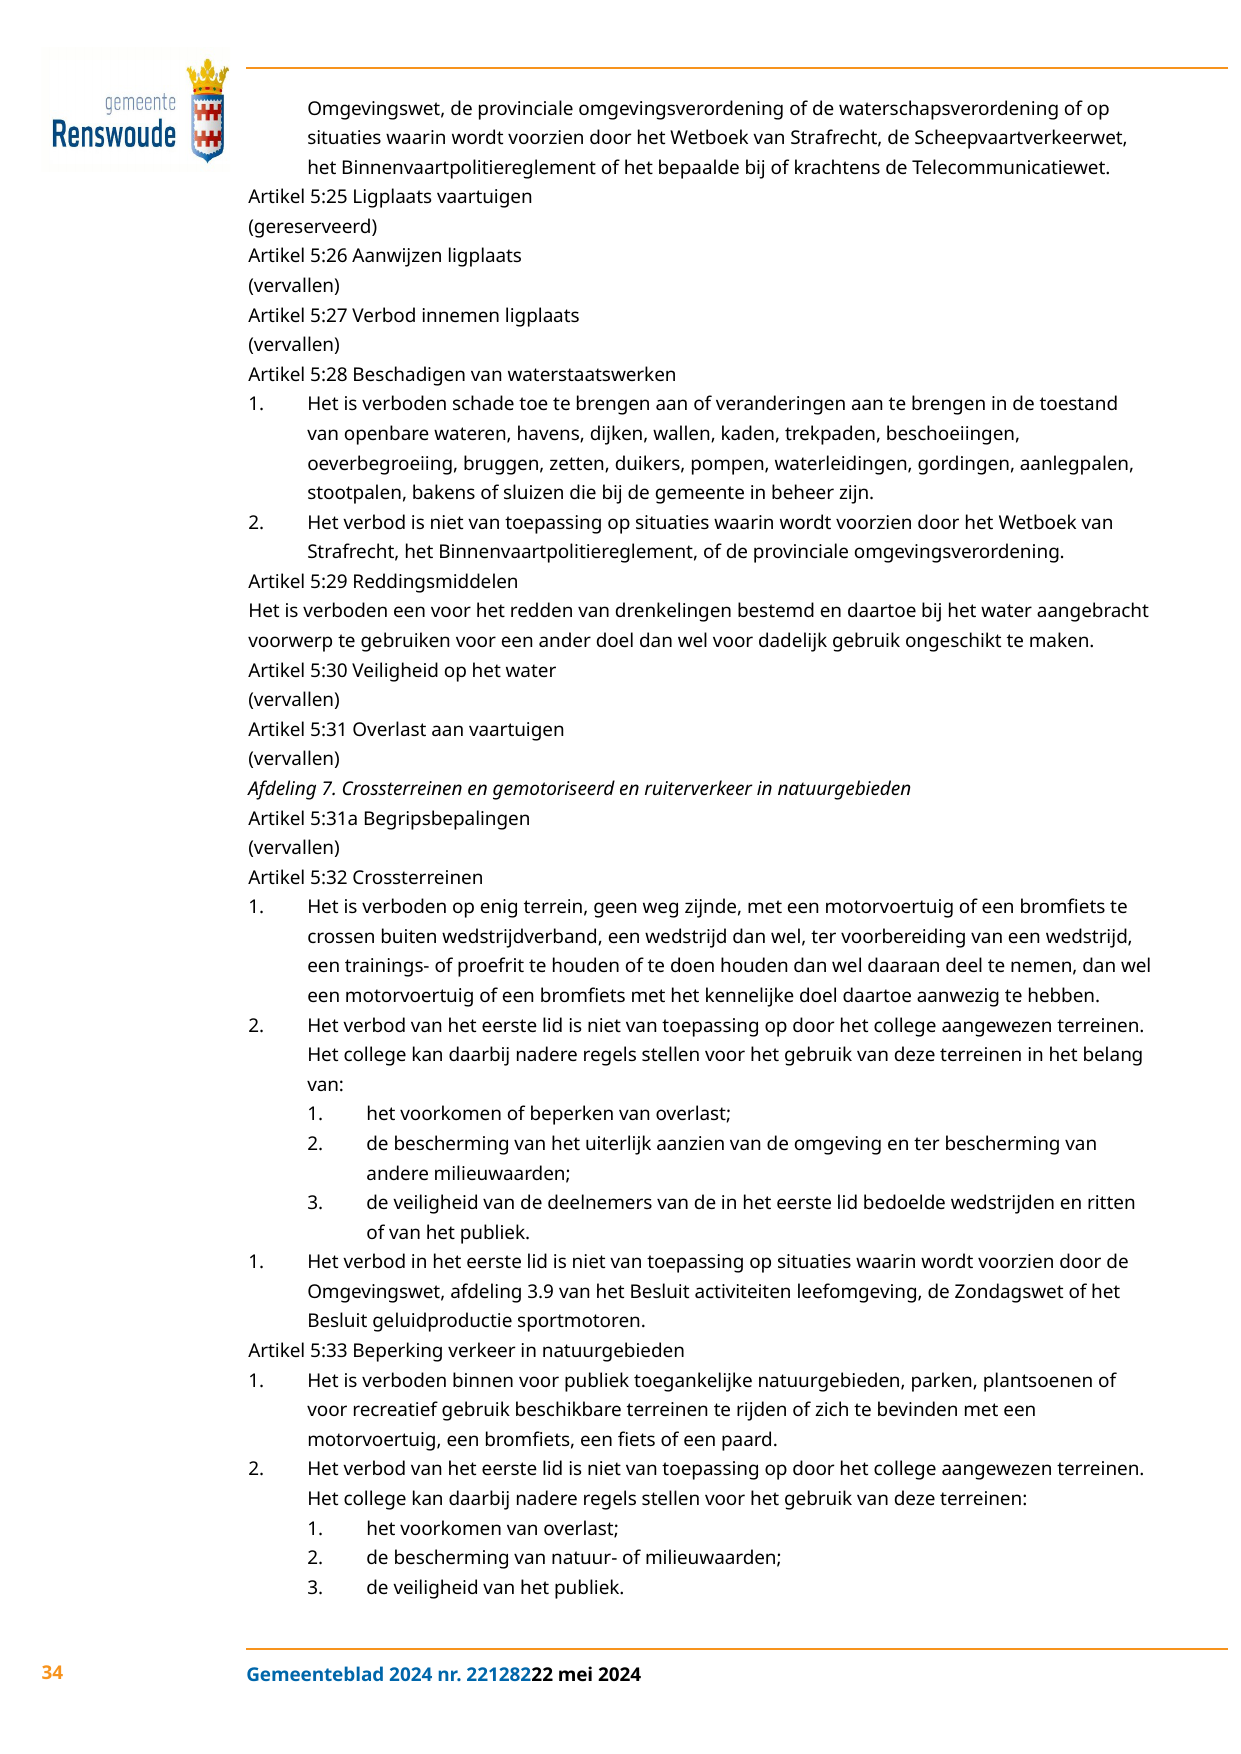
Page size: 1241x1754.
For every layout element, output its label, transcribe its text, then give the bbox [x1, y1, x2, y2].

list Het verbod is niet van toepassing op situaties waarin wordt voorzien door het Wetboek van Strafrecht, het Binnenvaartpolitiereglement, of de provinciale omgevingsverordening. [248, 509, 1152, 564]
list Het is verboden schade toe te brengen aan of veranderingen aan te brengen in de toestand van openbare wateren, havens, dijken, wallen, kaden, trekpaden, beschoeiingen, oeverbegroeiing, bruggen, zetten, duikers, pompen, waterleidingen, gordingen, aanlegpalen, stootpalen, bakens of sluizen die bij de gemeente in beheer zijn. [248, 391, 1152, 505]
text Artikel 5:33 Beperking verkeer in natuurgebieden [248, 1337, 1152, 1363]
list Het verbod van het eerste lid is niet van toepassing op door het college aangewezen terreinen. Het college kan daarbij nadere regels stellen voor het gebruik van deze terreinen: [248, 1456, 1152, 1511]
text (vervallen) [248, 834, 1152, 860]
text Artikel 5:31 Overlast aan vaartuigen [248, 716, 1152, 742]
list Het is verboden op enig terrein, geen weg zijnde, met een motorvoertuig of een bromfiets te crossen buiten wedstrijdverband, een wedstrijd dan wel, ter voorbereiding van een wedstrijd, een trainings- of proefrit te houden of te doen houden dan wel daaraan deel te nemen, dan wel een motorvoertuig of een bromfiets met het kennelijke doel daartoe aanwezig te hebben. [248, 893, 1152, 1008]
list de bescherming van het uiterlijk aanzien van de omgeving en ter bescherming van andere milieuwaarden; [307, 1130, 1152, 1186]
text Artikel 5:28 Beschadigen van waterstaatswerken [248, 361, 1152, 387]
text (gereserveerd) [248, 213, 1152, 239]
text (vervallen) [248, 272, 1152, 298]
list de veiligheid van het publiek. [307, 1574, 1152, 1600]
picture [41, 47, 231, 172]
text (vervallen) [248, 746, 1152, 771]
text (vervallen) [248, 331, 1152, 357]
list de bescherming van natuur- of milieuwaarden; [307, 1544, 1152, 1570]
list Het verbod in het eerste lid is niet van toepassing op situaties waarin wordt voorzien door de Omgevingswet, afdeling 3.9 van het Besluit activiteiten leefomgeving, de Zondagswet of het Besluit geluidproductie sportmotoren. [248, 1248, 1152, 1333]
text Artikel 5:29 Reddingsmiddelen [248, 568, 1152, 594]
list het voorkomen van overlast; [307, 1515, 1152, 1541]
list de veiligheid van de deelnemers van de in het eerste lid bedoelde wedstrijden en ritten of van het publiek. [307, 1189, 1152, 1245]
list Omgevingswet, de provinciale omgevingsverordening of de waterschapsverordening of op situaties waarin wordt voorzien door het Wetboek van Strafrecht, de Scheepvaartverkeerwet, het Binnenvaartpolitiereglement of het bepaalde bij of krachtens de Telecommunicatiewet. [248, 95, 1152, 180]
text Artikel 5:25 Ligplaats vaartuigen [248, 183, 1152, 209]
list het voorkomen of beperken van overlast; [307, 1101, 1152, 1126]
text Het is verboden een voor het redden van drenkelingen bestemd en daartoe bij het water aangebracht voorwerp te gebruiken voor een ander doel dan wel voor dadelijk gebruik ongeschikt te maken. [248, 598, 1152, 653]
text Artikel 5:32 Crossterreinen [248, 864, 1152, 890]
text Artikel 5:31a Begripsbepalingen [248, 805, 1152, 831]
list Het verbod van het eerste lid is niet van toepassing op door het college aangewezen terreinen. Het college kan daarbij nadere regels stellen voor het gebruik van deze terreinen in het belang van: [248, 1012, 1152, 1097]
list Het is verboden binnen voor publiek toegankelijke natuurgebieden, parken, plantsoenen of voor recreatief gebruik beschikbare terreinen te rijden of zich te bevinden met een motorvoertuig, een bromfiets, een fiets of een paard. [248, 1367, 1152, 1452]
text (vervallen) [248, 686, 1152, 712]
text Artikel 5:26 Aanwijzen ligplaats [248, 243, 1152, 268]
text Artikel 5:30 Veiligheid op het water [248, 657, 1152, 683]
text Artikel 5:27 Verbod innemen ligplaats [248, 302, 1152, 328]
text Afdeling 7. Crossterreinen en gemotoriseerd en ruiterverkeer in natuurgebieden [248, 775, 1152, 801]
